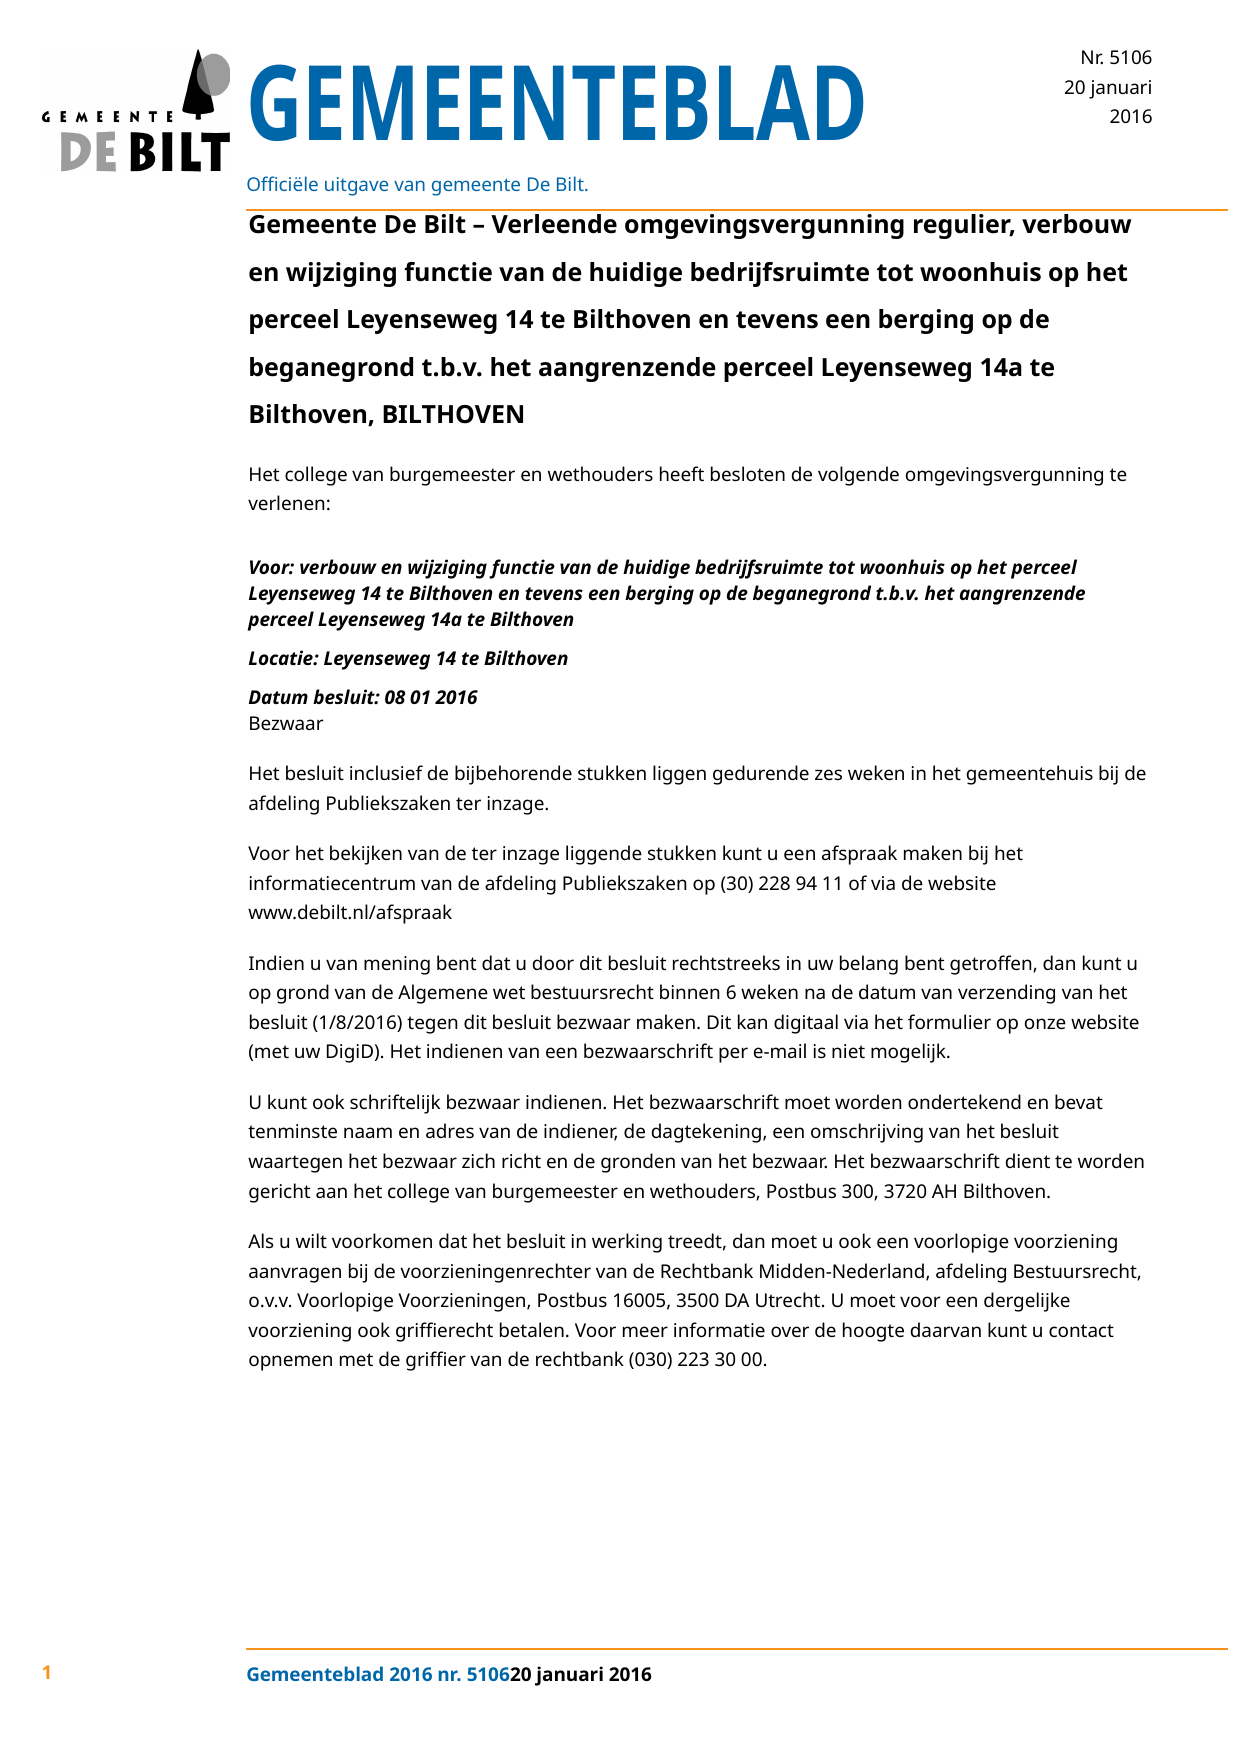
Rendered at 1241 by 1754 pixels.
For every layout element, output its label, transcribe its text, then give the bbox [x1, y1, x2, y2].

text Indien u van mening bent dat u door dit besluit rechtstreeks in uw belang bent getroffen, dan kunt u op grond van de Algemene wet bestuursrecht binnen 6 weken na de datum van verzending van het besluit (1/8/2016) tegen dit besluit bezwaar maken. Dit kan digitaal via het formulier op onze website (met uw DigiD). Het indienen van een bezwaarschrift per e-mail is niet mogelijk. [248, 950, 1152, 1064]
text Het college van burgemeester en wethouders heeft besloten de volgende omgevingsvergunning te verlenen: [248, 461, 1152, 516]
text Locatie: Leyenseweg 14 te Bilthoven [248, 645, 1152, 671]
text Als u wilt voorkomen dat het besluit in werking treedt, dan moet u ook een voorlopige voorziening aanvragen bij de voorzieningenrechter van de Rechtbank Midden-Nederland, afdeling Bestuursrecht, o.v.v. Voorlopige Voorzieningen, Postbus 16005, 3500 DA Utrecht. U moet voor een dergelijke voorziening ook griffierecht betalen. Voor meer informatie over de hoogte daarvan kunt u contact opnemen met de griffier van de rechtbank (030) 223 30 00. [248, 1228, 1152, 1372]
text Gemeente De Bilt – Verleende omgevingsvergunning regulier, verbouw en wijziging functie van de huidige bedrijfsruimte tot woonhuis op het perceel Leyenseweg 14 te Bilthoven en tevens een berging op de beganegrond t.b.v. het aangrenzende perceel Leyenseweg 14a te Bilthoven, BILTHOVEN [248, 211, 1152, 431]
picture [41, 47, 231, 172]
text Datum besluit: 08 01 2016 [248, 684, 1152, 710]
text Het besluit inclusief de bijbehorende stukken liggen gedurende zes weken in het gemeentehuis bij de afdeling Publiekszaken ter inzage. [248, 760, 1152, 816]
text Voor: verbouw en wijziging functie van de huidige bedrijfsruimte tot woonhuis op het perceel Leyenseweg 14 te Bilthoven en tevens een berging op de beganegrond t.b.v. het aangrenzende perceel Leyenseweg 14a te Bilthoven [248, 554, 1152, 631]
text Voor het bekijken van de ter inzage liggende stukken kunt u een afspraak maken bij het informatiecentrum van de afdeling Publiekszaken op (30) 228 94 11 of via de website www.debilt.nl/afspraak [248, 840, 1152, 925]
text U kunt ook schriftelijk bezwaar indienen. Het bezwaarschrift moet worden ondertekend en bevat tenminste naam en adres van de indiener, de dagtekening, een omschrijving van het besluit waartegen het bezwaar zich richt en de gronden van het bezwaar. Het bezwaarschrift dient te worden gericht aan het college van burgemeester en wethouders, Postbus 300, 3720 AH Bilthoven. [248, 1089, 1152, 1204]
text Bezwaar [248, 710, 1152, 736]
